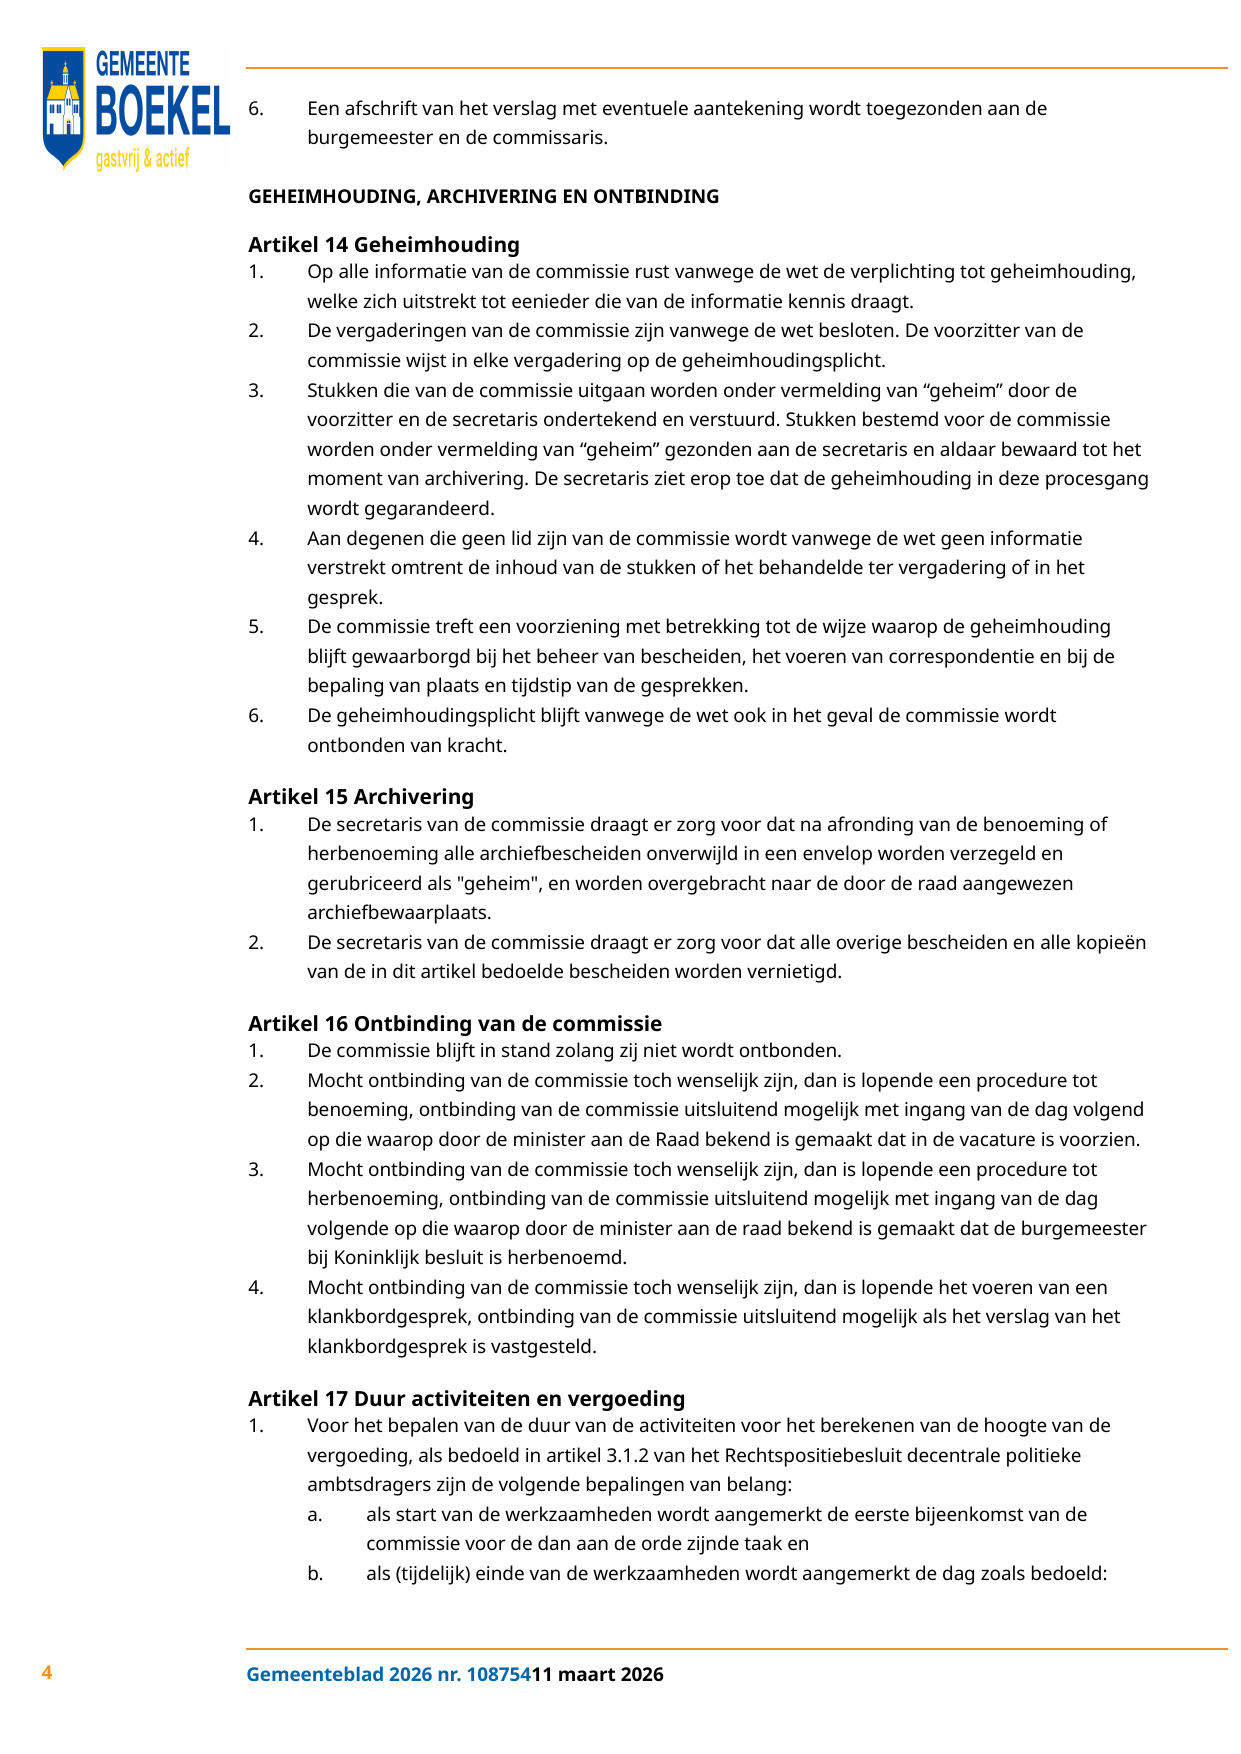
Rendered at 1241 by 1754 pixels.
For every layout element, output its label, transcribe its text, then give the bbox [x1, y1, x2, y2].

list De secretaris van de commissie draagt er zorg voor dat alle overige bescheiden en alle kopieën van de in dit artikel bedoelde bescheiden worden vernietigd. [248, 929, 1152, 984]
text Artikel 14 Geheimhouding [248, 230, 1152, 258]
list De commissie blijft in stand zolang zij niet wordt ontbonden. [248, 1037, 1152, 1063]
list De secretaris van de commissie draagt er zorg voor dat na afronding van de benoeming of herbenoeming alle archiefbescheiden onverwijld in een envelop worden verzegeld en gerubriceerd als "geheim", en worden overgebracht naar de door de raad aangewezen archiefbewaarplaats. [248, 811, 1152, 925]
list De geheimhoudingsplicht blijft vanwege de wet ook in het geval de commissie wordt ontbonden van kracht. [248, 702, 1152, 758]
picture [41, 47, 231, 172]
list Stukken die van de commissie uitgaan worden onder vermelding van “geheim” door de voorzitter en de secretaris ondertekend en verstuurd. Stukken bestemd voor de commissie worden onder vermelding van “geheim” gezonden aan de secretaris en aldaar bewaard tot het moment van archivering. De secretaris ziet erop toe dat de geheimhouding in deze procesgang wordt gegarandeerd. [248, 377, 1152, 521]
list Aan degenen die geen lid zijn van de commissie wordt vanwege de wet geen informatie verstrekt omtrent de inhoud van de stukken of het behandelde ter vergadering of in het gesprek. [248, 525, 1152, 610]
text Artikel 15 Archivering [248, 782, 1152, 811]
text Artikel 16 Ontbinding van de commissie [248, 1009, 1152, 1037]
list De commissie treft een voorziening met betrekking tot de wijze waarop de geheimhouding blijft gewaarborgd bij het beheer van bescheiden, het voeren van correspondentie en bij de bepaling van plaats en tijdstip van de gesprekken. [248, 613, 1152, 698]
text Artikel 17 Duur activiteiten en vergoeding [248, 1384, 1152, 1412]
list als (tijdelijk) einde van de werkzaamheden wordt aangemerkt de dag zoals bedoeld: [307, 1560, 1152, 1586]
text GEHEIMHOUDING, ARCHIVERING EN ONTBINDING [248, 183, 1152, 209]
list De vergaderingen van de commissie zijn vanwege de wet besloten. De voorzitter van de commissie wijst in elke vergadering op de geheimhoudingsplicht. [248, 318, 1152, 373]
list als start van de werkzaamheden wordt aangemerkt de eerste bijeenkomst van de commissie voor de dan aan de orde zijnde taak en [307, 1501, 1152, 1556]
list Op alle informatie van de commissie rust vanwege de wet de verplichting tot geheimhouding, welke zich uitstrekt tot eenieder die van de informatie kennis draagt. [248, 258, 1152, 314]
list Voor het bepalen van de duur van de activiteiten voor het berekenen van de hoogte van de vergoeding, als bedoeld in artikel 3.1.2 van het Rechtspositiebesluit decentrale politieke ambtsdragers zijn de volgende bepalingen van belang: [248, 1412, 1152, 1497]
list Een afschrift van het verslag met eventuele aantekening wordt toegezonden aan de burgemeester en de commissaris. [248, 95, 1152, 150]
list Mocht ontbinding van de commissie toch wenselijk zijn, dan is lopende het voeren van een klankbordgesprek, ontbinding van de commissie uitsluitend mogelijk als het verslag van het klankbordgesprek is vastgesteld. [248, 1274, 1152, 1359]
list Mocht ontbinding van de commissie toch wenselijk zijn, dan is lopende een procedure tot benoeming, ontbinding van de commissie uitsluitend mogelijk met ingang van de dag volgend op die waarop door de minister aan de Raad bekend is gemaakt dat in de vacature is voorzien. [248, 1067, 1152, 1152]
list Mocht ontbinding van de commissie toch wenselijk zijn, dan is lopende een procedure tot herbenoeming, ontbinding van de commissie uitsluitend mogelijk met ingang van de dag volgende op die waarop door de minister aan de raad bekend is gemaakt dat de burgemeester bij Koninklijk besluit is herbenoemd. [248, 1156, 1152, 1270]
